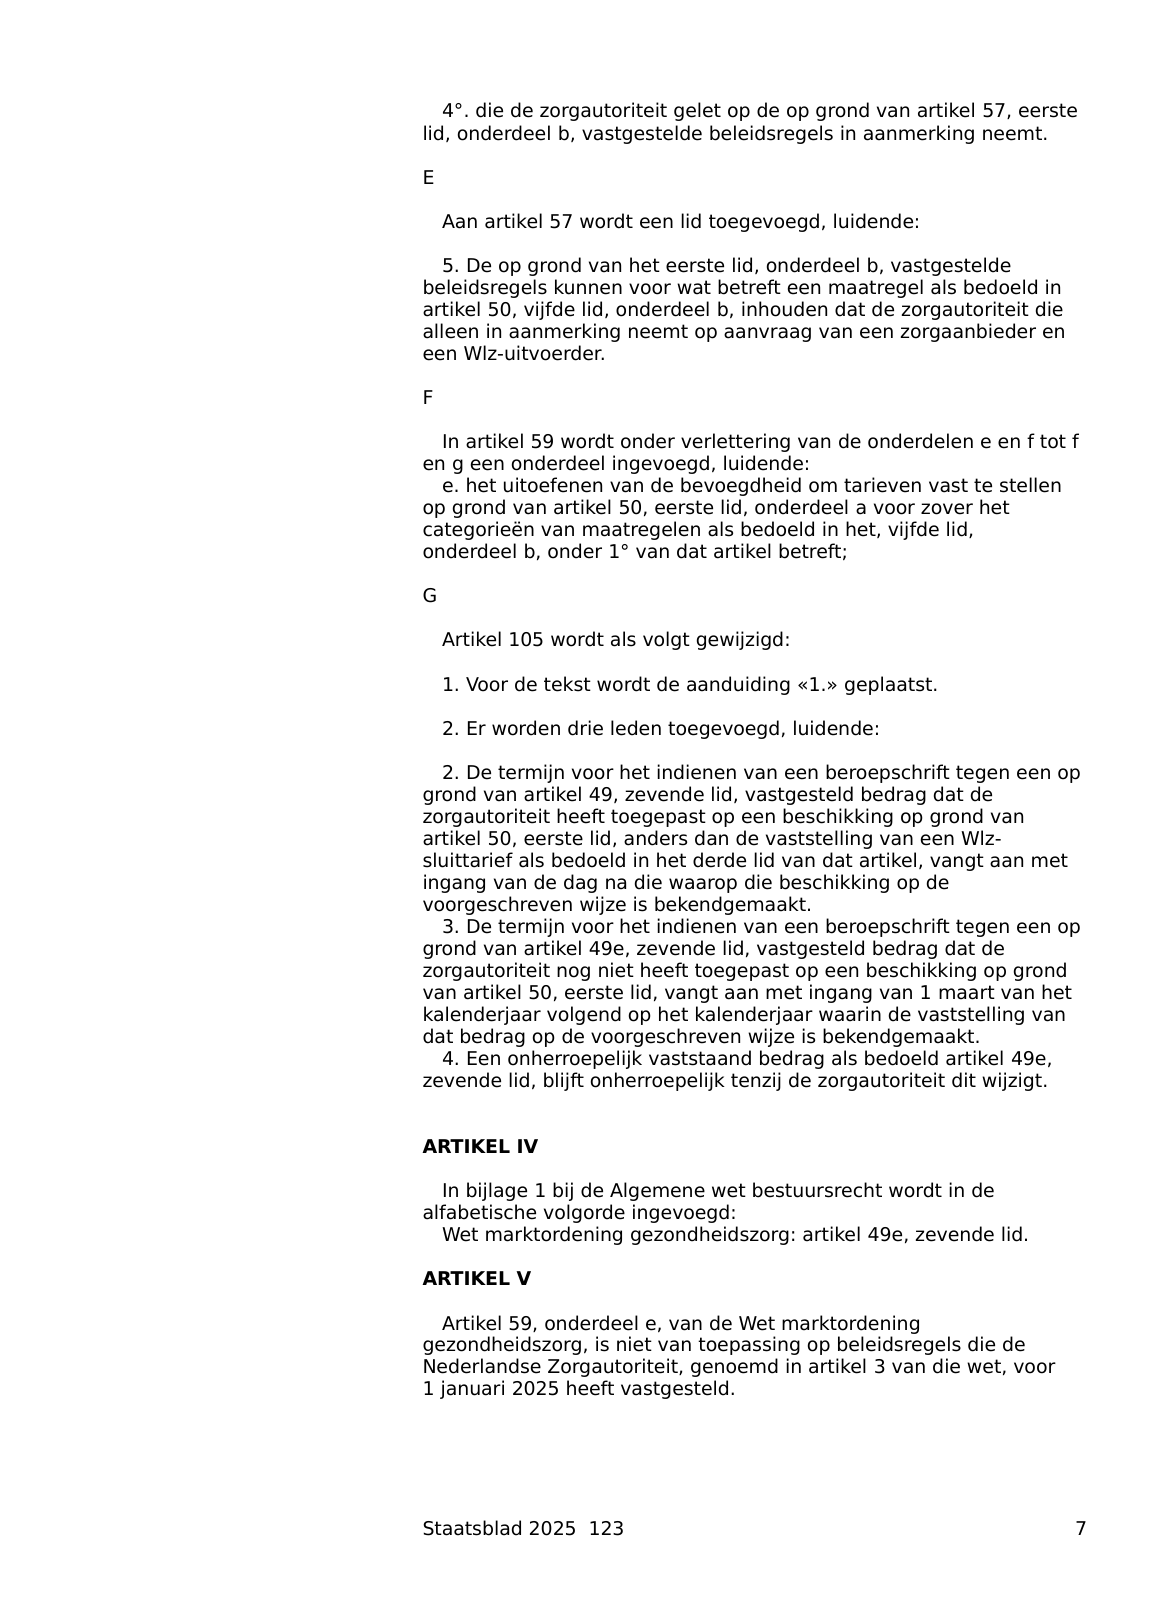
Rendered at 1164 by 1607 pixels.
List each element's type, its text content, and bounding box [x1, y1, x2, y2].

text 2. De termijn voor het indienen van een beroepschrift tegen een op grond van artikel 49, zevende lid, vastgesteld bedrag dat de zorgautoriteit heeft toegepast op een beschikking op grond van artikel 50, eerste lid, anders dan de vaststelling van een Wlz-sluittarief als bedoeld in het derde lid van dat artikel, vangt aan met ingang van de dag na die waarop die beschikking op de voorgeschreven wijze is bekendgemaakt. [422, 762, 1087, 916]
text 2. Er worden drie leden toegevoegd, luidende: [422, 718, 1087, 740]
text In artikel 59 wordt onder verlettering van de onderdelen e en f tot f en g een onderdeel ingevoegd, luidende: [422, 431, 1087, 475]
text E [422, 167, 1087, 188]
text 3. De termijn voor het indienen van een beroepschrift tegen een op grond van artikel 49e, zevende lid, vastgesteld bedrag dat de zorgautoriteit nog niet heeft toegepast op een beschikking op grond van artikel 50, eerste lid, vangt aan met ingang van 1 maart van het kalenderjaar volgend op het kalenderjaar waarin de vaststelling van dat bedrag op de voorgeschreven wijze is bekendgemaakt. [422, 916, 1087, 1048]
text In bijlage 1 bij de Algemene wet bestuursrecht wordt in de alfabetische volgorde ingevoegd: [422, 1180, 1087, 1224]
subtitle ARTIKEL IV [422, 1136, 1087, 1158]
text 1. Voor de tekst wordt de aanduiding «1.» geplaatst. [422, 673, 1087, 696]
text F [422, 387, 1087, 409]
text Wet marktordening gezondheidszorg: artikel 49e, zevende lid. [422, 1224, 1087, 1246]
text 4. Een onherroepelijk vaststaand bedrag als bedoeld artikel 49e, zevende lid, blijft onherroepelijk tenzij de zorgautoriteit dit wijzigt. [422, 1048, 1087, 1092]
text Aan artikel 57 wordt een lid toegevoegd, luidende: [422, 211, 1087, 233]
text e. het uitoefenen van de bevoegdheid om tarieven vast te stellen op grond van artikel 50, eerste lid, onderdeel a voor zover het categorieën van maatregelen als bedoeld in het, vijfde lid, onderdeel b, onder 1° van dat artikel betreft; [422, 475, 1087, 563]
text Artikel 105 wordt als volgt gewijzigd: [422, 629, 1087, 651]
text G [422, 585, 1087, 607]
text Artikel 59, onderdeel e, van de Wet marktordening gezondheidszorg, is niet van toepassing op beleidsregels die de Nederlandse Zorgautoriteit, genoemd in artikel 3 van die wet, voor 1 januari 2025 heeft vastgesteld. [422, 1312, 1087, 1400]
subtitle ARTIKEL V [422, 1268, 1087, 1290]
text 4°. die de zorgautoriteit gelet op de op grond van artikel 57, eerste lid, onderdeel b, vastgestelde beleidsregels in aanmerking neemt. [422, 100, 1087, 144]
text 5. De op grond van het eerste lid, onderdeel b, vastgestelde beleidsregels kunnen voor wat betreft een maatregel als bedoeld in artikel 50, vijfde lid, onderdeel b, inhouden dat de zorgautoriteit die alleen in aanmerking neemt op aanvraag van een zorgaanbieder en een Wlz-uitvoerder. [422, 255, 1087, 365]
